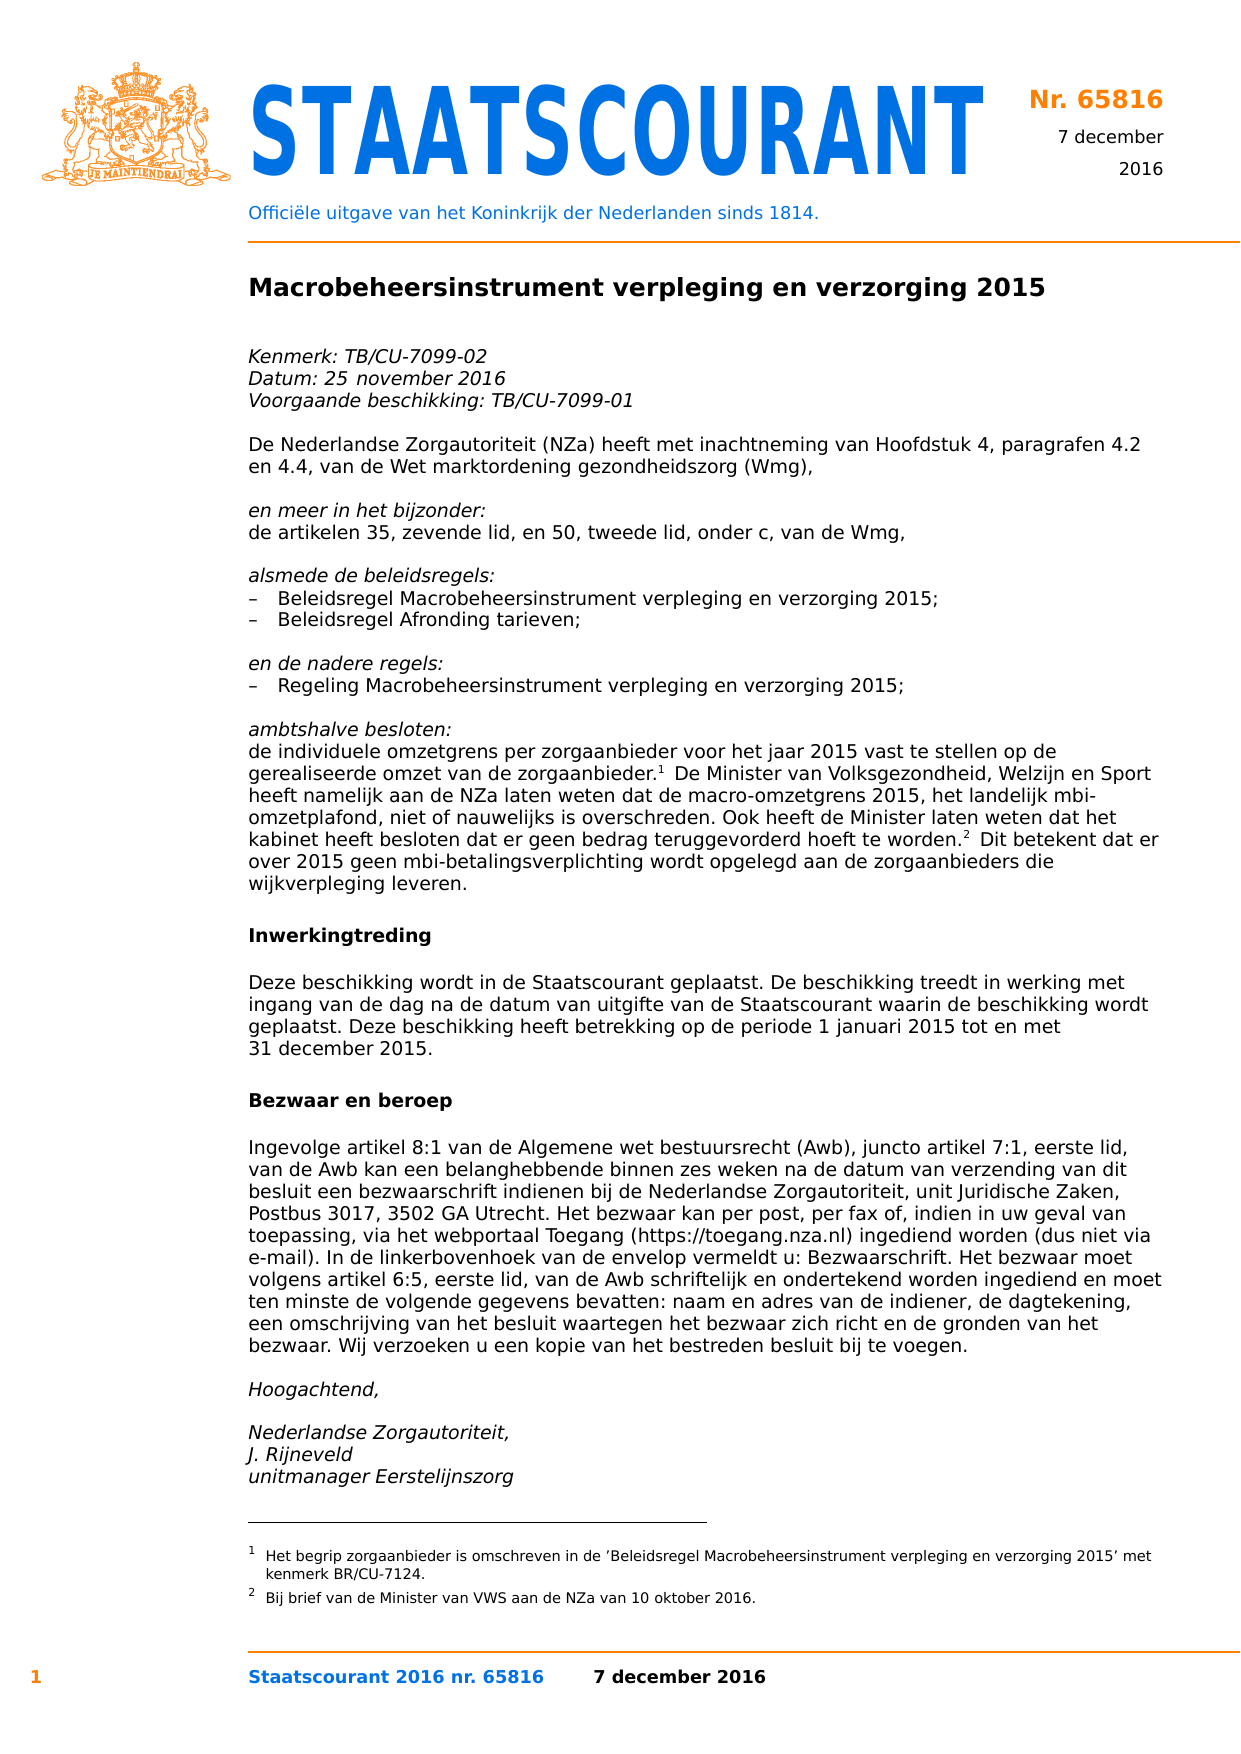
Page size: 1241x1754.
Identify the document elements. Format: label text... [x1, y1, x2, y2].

table_header STAATSCOURANT [248, 62, 998, 203]
text Deze beschikking wordt in de Staatscourant geplaatst. De beschikking treedt in werking met ingang van de dag na de datum van uitgifte van de Staatscourant waarin de beschikking wordt geplaatst. Deze beschikking heeft betrekking op de periode 1 januari 2015 tot en met 31 december 2015. [248, 972, 1163, 1060]
text Voorgaande beschikking: TB/CU-7099-01 [248, 390, 1163, 412]
text alsmede de beleidsregels: [248, 565, 1163, 587]
text de artikelen 35, zevende lid, en 50, tweede lid, onder c, van de Wmg, [248, 522, 1163, 543]
text Datum: 25 november 2016 [248, 368, 1163, 390]
picture [41, 62, 231, 186]
text De Nederlandse Zorgautoriteit (NZa) heeft met inachtneming van Hoofdstuk 4, paragrafen 4.2 en 4.4, van de Wet marktordening gezondheidszorg (Wmg), [248, 434, 1163, 478]
text en meer in het bijzonder: [248, 499, 1163, 522]
text Kenmerk: TB/CU-7099-02 [248, 346, 1163, 368]
table_header Nr. 65816 [998, 62, 1240, 121]
table_cell 2016 [998, 153, 1240, 203]
text Hoogachtend, [248, 1378, 1163, 1400]
text Het begrip zorgaanbieder is omschreven in de ’Beleidsregel Macrobeheersinstrument verpleging en verzorging 2015’ met kenmerk BR/CU-7124. [248, 1544, 1163, 1583]
text – Beleidsregel Macrobeheersinstrument verpleging en verzorging 2015; [248, 587, 1163, 609]
text Bij brief van de Minister van VWS aan de NZa van 10 oktober 2016. [248, 1586, 1163, 1608]
text Nederlandse Zorgautoriteit, J. Rijneveld unitmanager Eerstelijnszorg [248, 1422, 1163, 1488]
table_cell 7 december [998, 121, 1240, 153]
subtitle Inwerkingtreding [248, 925, 1163, 947]
subtitle Macrobeheersinstrument verpleging en verzorging 2015 [248, 273, 1163, 302]
text ambtshalve besloten: [248, 719, 1163, 741]
text – Regeling Macrobeheersinstrument verpleging en verzorging 2015; [248, 675, 1163, 697]
table_header [25, 62, 248, 241]
text – Beleidsregel Afronding tarieven; [248, 609, 1163, 631]
text de individuele omzetgrens per zorgaanbieder voor het jaar 2015 vast te stellen op de gerealiseerde omzet van de zorgaanbieder. De Minister van Volksgezondheid, Welzijn en Sport heeft namelijk aan de NZa laten weten dat de macro-omzetgrens 2015, het landelijk mbi-omzetplafond, niet of nauwelijks is overschreden. Ook heeft de Minister laten weten dat het kabinet heeft besloten dat er geen bedrag teruggevorderd hoeft te worden. Dit betekent dat er over 2015 geen mbi-betalingsverplichting wordt opgelegd aan de zorgaanbieders die wijkverpleging leveren. [248, 741, 1163, 895]
subtitle Bezwaar en beroep [248, 1090, 1163, 1112]
text Ingevolge artikel 8:1 van de Algemene wet bestuursrecht (Awb), juncto artikel 7:1, eerste lid, van de Awb kan een belanghebbende binnen zes weken na de datum van verzending van dit besluit een bezwaarschrift indienen bij de Nederlandse Zorgautoriteit, unit Juridische Zaken, Postbus 3017, 3502 GA Utrecht. Het bezwaar kan per post, per fax of, indien in uw geval van toepassing, via het webportaal Toegang (https://toegang.nza.nl) ingediend worden (dus niet via e-mail). In de linkerbovenhoek van de envelop vermeldt u: Bezwaarschrift. Het bezwaar moet volgens artikel 6:5, eerste lid, van de Awb schriftelijk en ondertekend worden ingediend en moet ten minste de volgende gegevens bevatten: naam en adres van de indiener, de dagtekening, een omschrijving van het besluit waartegen het bezwaar zich richt en de gronden van het bezwaar. Wij verzoeken u een kopie van het bestreden besluit bij te voegen. [248, 1137, 1163, 1357]
table_cell Officiële uitgave van het Koninkrijk der Nederlanden sinds 1814. [248, 203, 1240, 241]
text en de nadere regels: [248, 653, 1163, 675]
